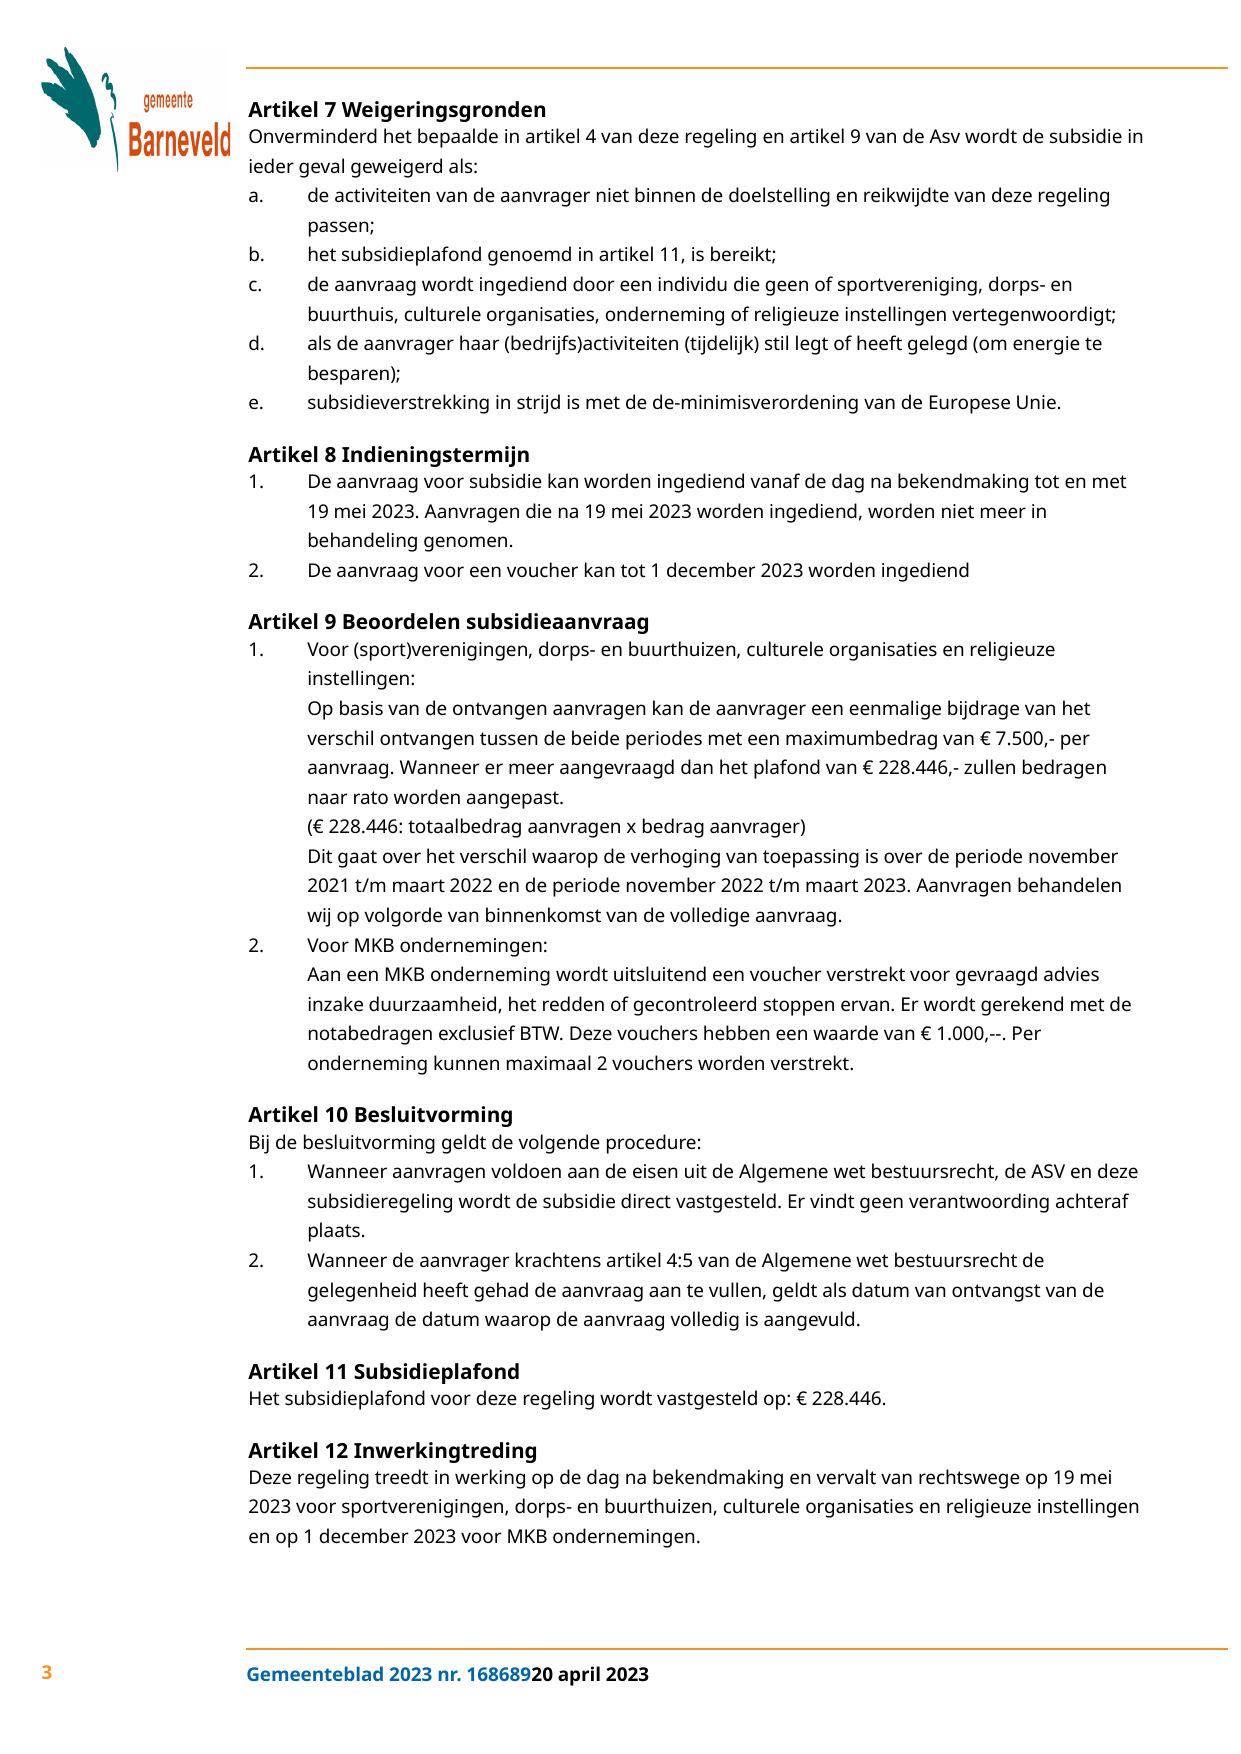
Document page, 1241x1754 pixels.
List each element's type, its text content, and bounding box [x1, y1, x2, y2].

list (€ 228.446: totaalbedrag aanvragen x bedrag aanvrager) [248, 813, 1152, 839]
text Onverminderd het bepaalde in artikel 4 van deze regeling en artikel 9 van de Asv wordt de subsidie in ieder geval geweigerd als: [248, 123, 1152, 178]
text Artikel 9 Beoordelen subsidieaanvraag [248, 607, 1152, 636]
text Artikel 11 Subsidieplafond [248, 1357, 1152, 1385]
list Dit gaat over het verschil waarop de verhoging van toepassing is over de periode november 2021 t/m maart 2022 en de periode november 2022 t/m maart 2023. Aanvragen behandelen wij op volgorde van binnenkomst van de volledige aanvraag. [248, 843, 1152, 928]
list het subsidieplafond genoemd in artikel 11, is bereikt; [248, 242, 1152, 267]
text Het subsidieplafond voor deze regeling wordt vastgesteld op: € 228.446. [248, 1385, 1152, 1411]
list De aanvraag voor subsidie kan worden ingediend vanaf de dag na bekendmaking tot en met 19 mei 2023. Aanvragen die na 19 mei 2023 worden ingediend, worden niet meer in behandeling genomen. [248, 468, 1152, 553]
text Artikel 10 Besluitvorming [248, 1101, 1152, 1129]
list Wanneer aanvragen voldoen aan de eisen uit de Algemene wet bestuursrecht, de ASV en deze subsidieregeling wordt de subsidie direct vastgesteld. Er vindt geen verantwoording achteraf plaats. [248, 1158, 1152, 1243]
picture [41, 47, 231, 172]
text Artikel 12 Inwerkingtreding [248, 1436, 1152, 1464]
list De aanvraag voor een voucher kan tot 1 december 2023 worden ingediend [248, 557, 1152, 583]
list Voor (sport)verenigingen, dorps- en buurthuizen, culturele organisaties en religieuze instellingen: [248, 636, 1152, 691]
list de activiteiten van de aanvrager niet binnen de doelstelling en reikwijdte van deze regeling passen; [248, 182, 1152, 238]
text Artikel 7 Weigeringsgronden [248, 95, 1152, 123]
list Voor MKB ondernemingen: [248, 932, 1152, 957]
list subsidieverstrekking in strijd is met de de-minimisverordening van de Europese Unie. [248, 389, 1152, 415]
text Deze regeling treedt in werking op de dag na bekendmaking en vervalt van rechtswege op 19 mei 2023 voor sportverenigingen, dorps- en buurthuizen, culturele organisaties en religieuze instellingen en op 1 december 2023 voor MKB ondernemingen. [248, 1464, 1152, 1549]
list Aan een MKB onderneming wordt uitsluitend een voucher verstrekt voor gevraagd advies inzake duurzaamheid, het redden of gecontroleerd stoppen ervan. Er wordt gerekend met de notabedragen exclusief BTW. Deze vouchers hebben een waarde van € 1.000,--. Per onderneming kunnen maximaal 2 vouchers worden verstrekt. [248, 961, 1152, 1076]
text Bij de besluitvorming geldt de volgende procedure: [248, 1129, 1152, 1155]
list Wanneer de aanvrager krachtens artikel 4:5 van de Algemene wet bestuursrecht de gelegenheid heeft gehad de aanvraag aan te vullen, geldt als datum van ontvangst van de aanvraag de datum waarop de aanvraag volledig is aangevuld. [248, 1247, 1152, 1332]
list de aanvraag wordt ingediend door een individu die geen of sportvereniging, dorps- en buurthuis, culturele organisaties, onderneming of religieuze instellingen vertegenwoordigt; [248, 271, 1152, 326]
text Artikel 8 Indieningstermijn [248, 440, 1152, 468]
list als de aanvrager haar (bedrijfs)activiteiten (tijdelijk) stil legt of heeft gelegd (om energie te besparen); [248, 330, 1152, 386]
list Op basis van de ontvangen aanvragen kan de aanvrager een eenmalige bijdrage van het verschil ontvangen tussen de beide periodes met een maximumbedrag van € 7.500,- per aanvraag. Wanneer er meer aangevraagd dan het plafond van € 228.446,- zullen bedragen naar rato worden aangepast. [248, 695, 1152, 809]
